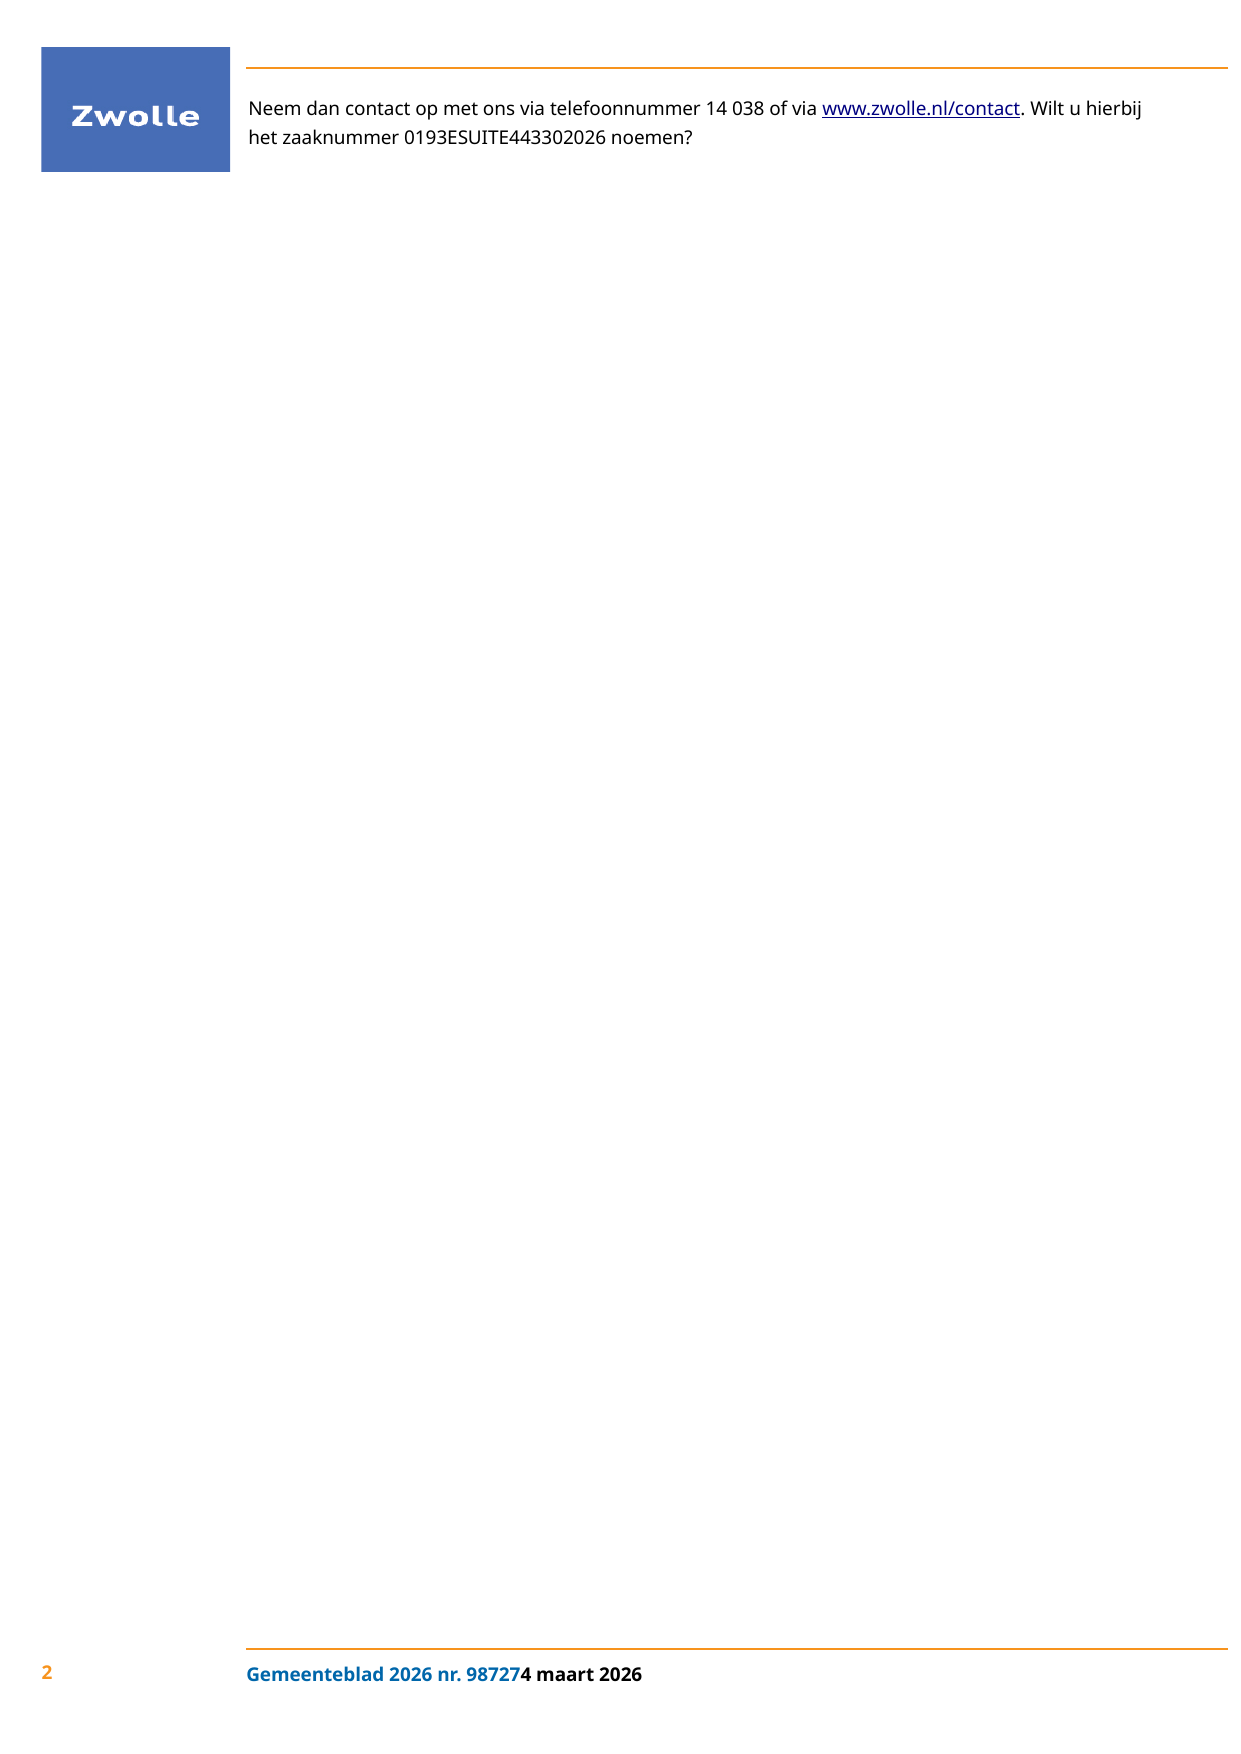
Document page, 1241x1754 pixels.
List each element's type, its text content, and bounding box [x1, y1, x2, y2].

picture [41, 47, 231, 172]
text Neem dan contact op met ons via telefoonnummer 14 038 of via www.zwolle.nl/contact. Wilt u hierbij het zaaknummer 0193ESUITE443302026 noemen? [248, 95, 1152, 150]
